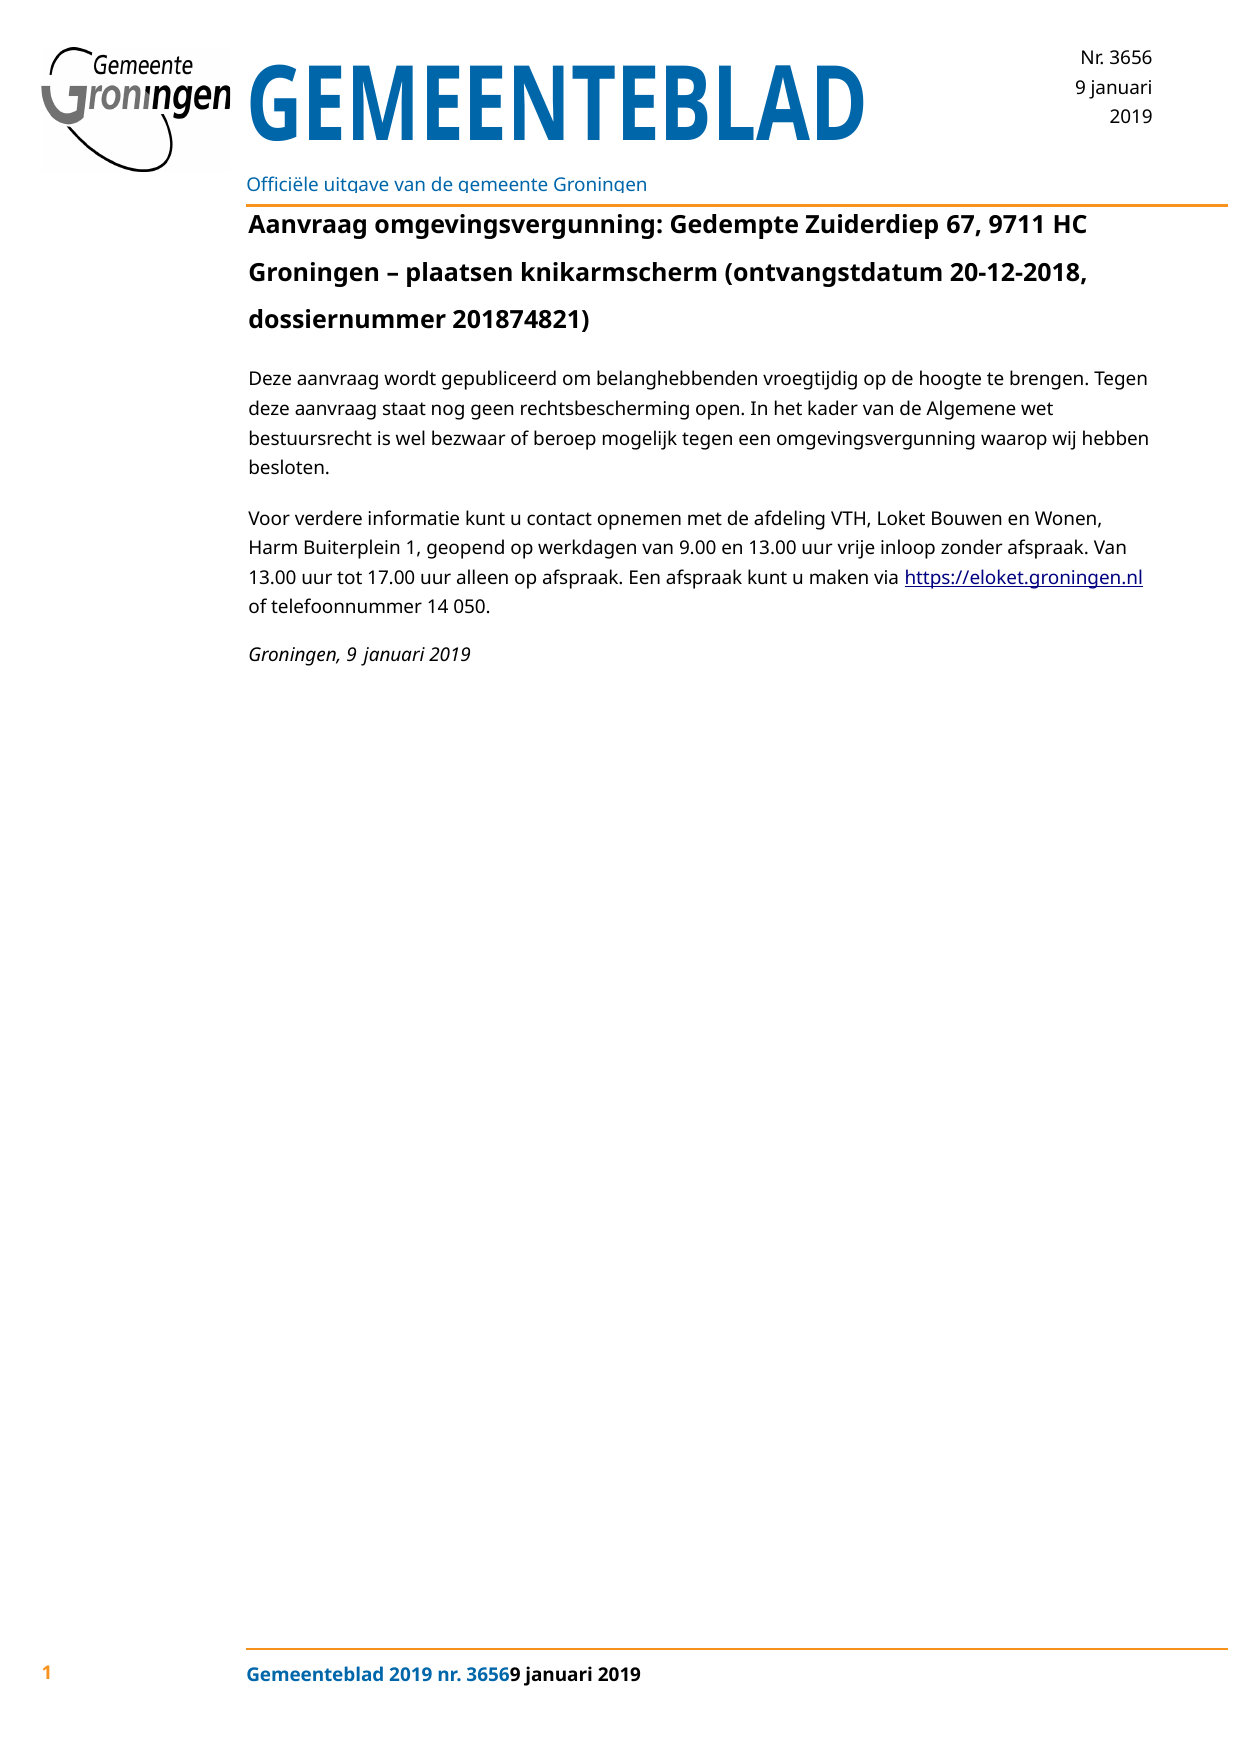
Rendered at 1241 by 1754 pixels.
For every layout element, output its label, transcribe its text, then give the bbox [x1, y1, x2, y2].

text Groningen, 9 januari 2019 [248, 641, 1152, 667]
text Deze aanvraag wordt gepubliceerd om belanghebbenden vroegtijdig op de hoogte te brengen. Tegen deze aanvraag staat nog geen rechtsbescherming open. In het kader van de Algemene wet bestuursrecht is wel bezwaar of beroep mogelijk tegen een omgevingsvergunning waarop wij hebben besloten. [248, 366, 1152, 480]
text Voor verdere informatie kunt u contact opnemen met de afdeling VTH, Loket Bouwen en Wonen, Harm Buiterplein 1, geopend op werkdagen van 9.00 en 13.00 uur vrije inloop zonder afspraak. Van 13.00 uur tot 17.00 uur alleen op afspraak. Een afspraak kunt u maken via https://eloket.groningen.nl of telefoonnummer 14 050. [248, 505, 1152, 619]
text Aanvraag omgevingsvergunning: Gedempte Zuiderdiep 67, 9711 HC Groningen – plaatsen knikarmscherm (ontvangstdatum 20-12-2018, dossiernummer 201874821) [248, 207, 1152, 336]
picture [41, 47, 231, 172]
